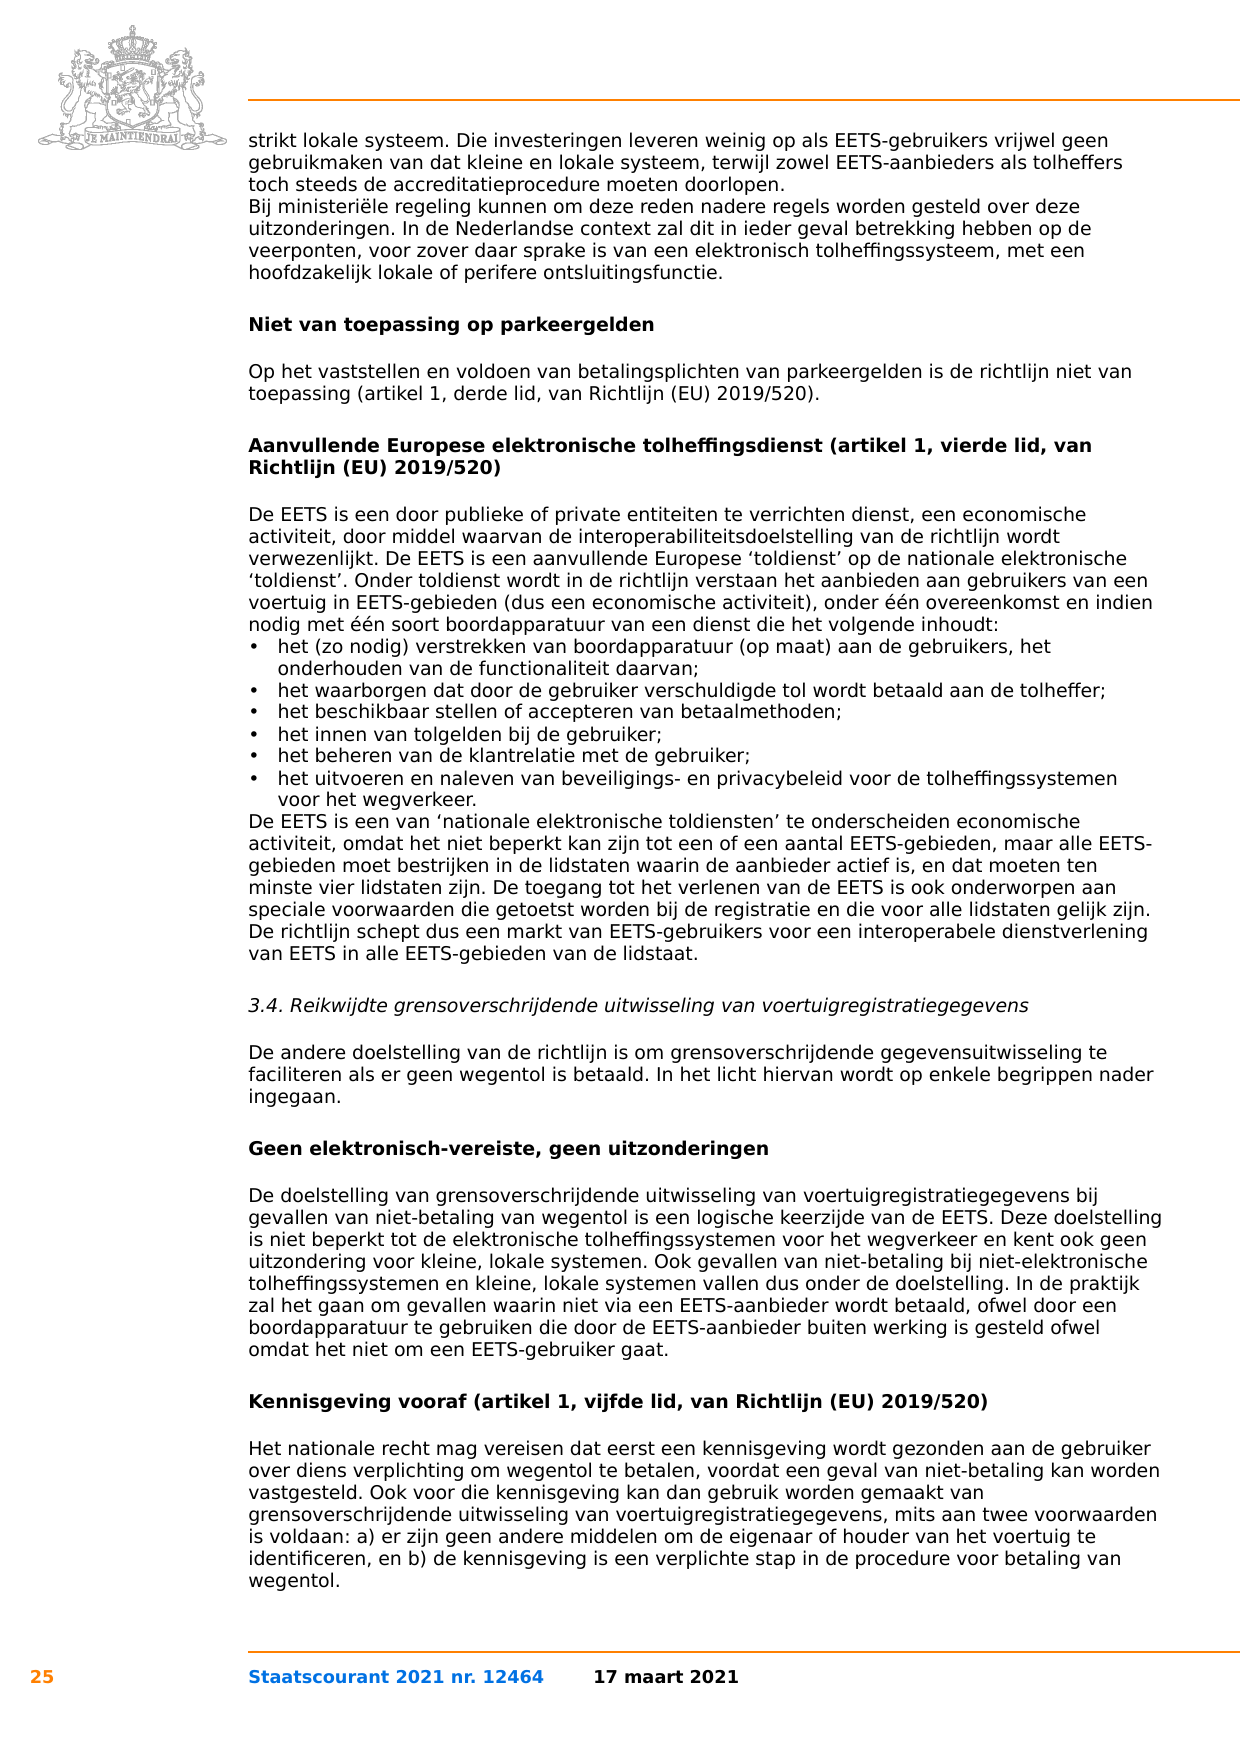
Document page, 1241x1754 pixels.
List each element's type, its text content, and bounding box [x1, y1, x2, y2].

text • het (zo nodig) verstrekken van boordapparatuur (op maat) aan de gebruikers, het onderhouden van de functionaliteit daarvan; [248, 636, 1163, 679]
text Op het vaststellen en voldoen van betalingsplichten van parkeergelden is de richtlijn niet van toepassing (artikel 1, derde lid, van Richtlijn (EU) 2019/520). [248, 361, 1163, 405]
text De doelstelling van grensoverschrijdende uitwisseling van voertuigregistratiegegevens bij gevallen van niet-betaling van wegentol is een logische keerzijde van de EETS. Deze doelstelling is niet beperkt tot de elektronische tolheffingssystemen voor het wegverkeer en kent ook geen uitzondering voor kleine, lokale systemen. Ook gevallen van niet-betaling bij niet-elektronische tolheffingssystemen en kleine, lokale systemen vallen dus onder de doelstelling. In de praktijk zal het gaan om gevallen waarin niet via een EETS-aanbieder wordt betaald, ofwel door een boordapparatuur te gebruiken die door de EETS-aanbieder buiten werking is gesteld ofwel omdat het niet om een EETS-gebruiker gaat. [248, 1185, 1163, 1361]
picture [38, 25, 227, 150]
text • het innen van tolgelden bij de gebruiker; [248, 723, 1163, 745]
subtitle 3.4. Reikwijdte grensoverschrijdende uitwisseling van voertuigregistratiegegevens [248, 995, 1163, 1017]
text Bij ministeriële regeling kunnen om deze reden nadere regels worden gesteld over deze uitzonderingen. In de Nederlandse context zal dit in ieder geval betrekking hebben op de veerponten, voor zover daar sprake is van een elektronisch tolheffingssysteem, met een hoofdzakelijk lokale of perifere ontsluitingsfunctie. [248, 196, 1163, 284]
text • het beschikbaar stellen of accepteren van betaalmethoden; [248, 701, 1163, 723]
text De EETS is een van ‘nationale elektronische toldiensten’ te onderscheiden economische activiteit, omdat het niet beperkt kan zijn tot een of een aantal EETS-gebieden, maar alle EETS-gebieden moet bestrijken in de lidstaten waarin de aanbieder actief is, en dat moeten ten minste vier lidstaten zijn. De toegang tot het verlenen van de EETS is ook onderworpen aan speciale voorwaarden die getoetst worden bij de registratie en die voor alle lidstaten gelijk zijn. [248, 811, 1163, 921]
text De andere doelstelling van de richtlijn is om grensoverschrijdende gegevensuitwisseling te faciliteren als er geen wegentol is betaald. In het licht hiervan wordt op enkele begrippen nader ingegaan. [248, 1042, 1163, 1108]
text • het waarborgen dat door de gebruiker verschuldigde tol wordt betaald aan de tolheffer; [248, 679, 1163, 701]
text • het uitvoeren en naleven van beveiligings- en privacybeleid voor de tolheffingssystemen voor het wegverkeer. [248, 767, 1163, 811]
text strikt lokale systeem. Die investeringen leveren weinig op als EETS-gebruikers vrijwel geen gebruikmaken van dat kleine en lokale systeem, terwijl zowel EETS-aanbieders als tolheffers toch steeds de accreditatieprocedure moeten doorlopen. [248, 130, 1163, 196]
text • het beheren van de klantrelatie met de gebruiker; [248, 745, 1163, 767]
subtitle Geen elektronisch-vereiste, geen uitzonderingen [248, 1138, 1163, 1160]
subtitle Aanvullende Europese elektronische tolheffingsdienst (artikel 1, vierde lid, van Richtlijn (EU) 2019/520) [248, 435, 1163, 479]
text De EETS is een door publieke of private entiteiten te verrichten dienst, een economische activiteit, door middel waarvan de interoperabiliteitsdoelstelling van de richtlijn wordt verwezenlijkt. De EETS is een aanvullende Europese ‘toldienst’ op de nationale elektronische ‘toldienst’. Onder toldienst wordt in de richtlijn verstaan het aanbieden aan gebruikers van een voertuig in EETS-gebieden (dus een economische activiteit), onder één overeenkomst en indien nodig met één soort boordapparatuur van een dienst die het volgende inhoudt: [248, 504, 1163, 636]
subtitle Kennisgeving vooraf (artikel 1, vijfde lid, van Richtlijn (EU) 2019/520) [248, 1391, 1163, 1413]
text Het nationale recht mag vereisen dat eerst een kennisgeving wordt gezonden aan de gebruiker over diens verplichting om wegentol te betalen, voordat een geval van niet-betaling kan worden vastgesteld. Ook voor die kennisgeving kan dan gebruik worden gemaakt van grensoverschrijdende uitwisseling van voertuigregistratiegegevens, mits aan twee voorwaarden is voldaan: a) er zijn geen andere middelen om de eigenaar of houder van het voertuig te identificeren, en b) de kennisgeving is een verplichte stap in de procedure voor betaling van wegentol. [248, 1438, 1163, 1592]
text De richtlijn schept dus een markt van EETS-gebruikers voor een interoperabele dienstverlening van EETS in alle EETS-gebieden van de lidstaat. [248, 921, 1163, 965]
subtitle Niet van toepassing op parkeergelden [248, 314, 1163, 336]
